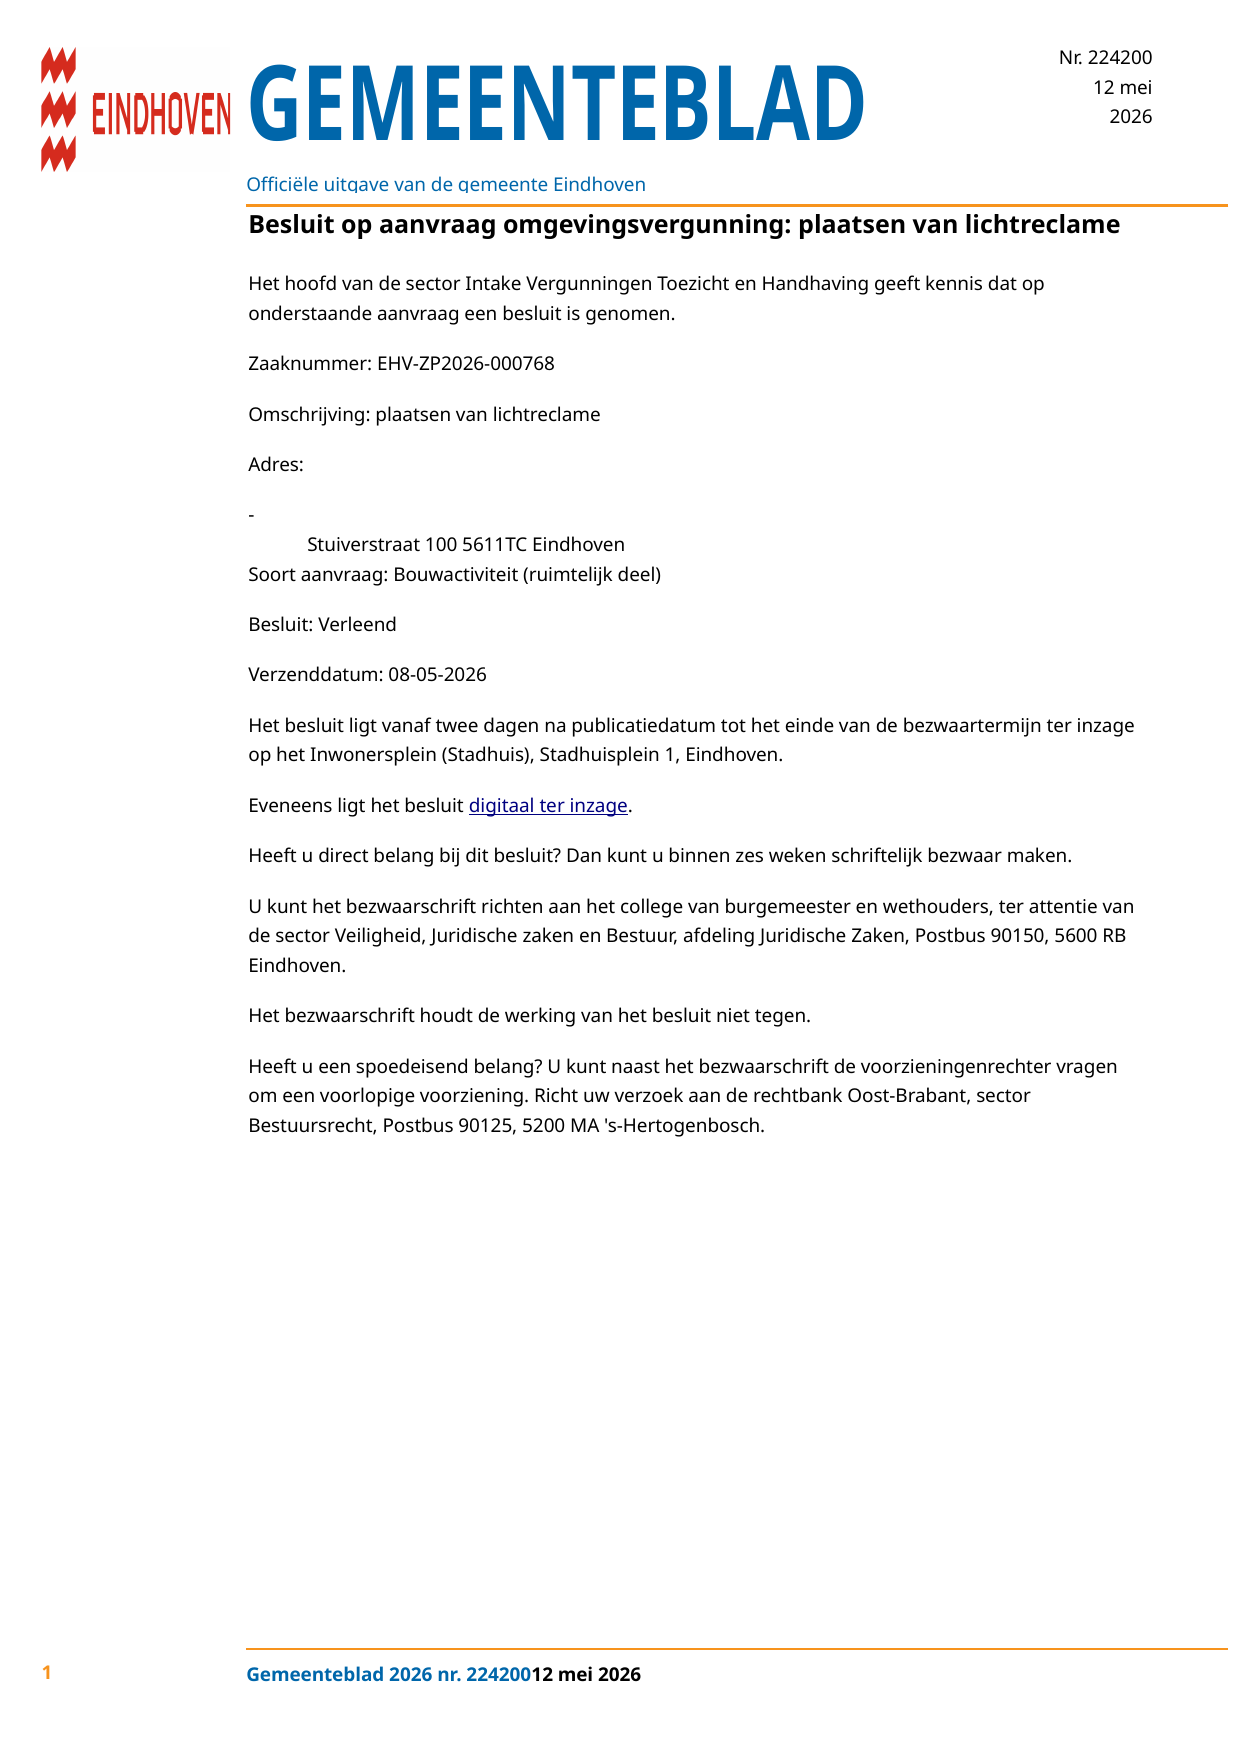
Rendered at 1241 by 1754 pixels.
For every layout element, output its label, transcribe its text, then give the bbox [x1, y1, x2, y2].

picture [41, 47, 231, 172]
text Het besluit ligt vanaf twee dagen na publicatiedatum tot het einde van de bezwaartermijn ter inzage op het Inwonersplein (Stadhuis), Stadhuisplein 1, Eindhoven. [248, 712, 1152, 767]
text Soort aanvraag: Bouwactiviteit (ruimtelijk deel) [248, 561, 1152, 586]
text Besluit op aanvraag omgevingsvergunning: plaatsen van lichtreclame [248, 207, 1152, 241]
text Verzenddatum: 08-05-2026 [248, 662, 1152, 687]
text Het bezwaarschrift houdt de werking van het besluit niet tegen. [248, 1002, 1152, 1028]
text Adres: [248, 451, 1152, 477]
text Heeft u direct belang bij dit besluit? Dan kunt u binnen zes weken schriftelijk bezwaar maken. [248, 842, 1152, 868]
text Zaaknummer: EHV-ZP2026-000768 [248, 350, 1152, 376]
list Stuiverstraat 100 5611TC Eindhoven [248, 531, 1152, 557]
text U kunt het bezwaarschrift richten aan het college van burgemeester en wethouders, ter attentie van de sector Veiligheid, Juridische zaken en Bestuur, afdeling Juridische Zaken, Postbus 90150, 5600 RB Eindhoven. [248, 893, 1152, 978]
text Heeft u een spoedeisend belang? U kunt naast het bezwaarschrift de voorzieningenrechter vragen om een voorlopige voorziening. Richt uw verzoek aan de rechtbank Oost-Brabant, sector Bestuursrecht, Postbus 90125, 5200 MA 's-Hertogenbosch. [248, 1053, 1152, 1138]
text Eveneens ligt het besluit digitaal ter inzage. [248, 792, 1152, 818]
text Omschrijving: plaatsen van lichtreclame [248, 401, 1152, 426]
text Het hoofd van de sector Intake Vergunningen Toezicht en Handhaving geeft kennis dat op onderstaande aanvraag een besluit is genomen. [248, 270, 1152, 326]
text Besluit: Verleend [248, 611, 1152, 637]
